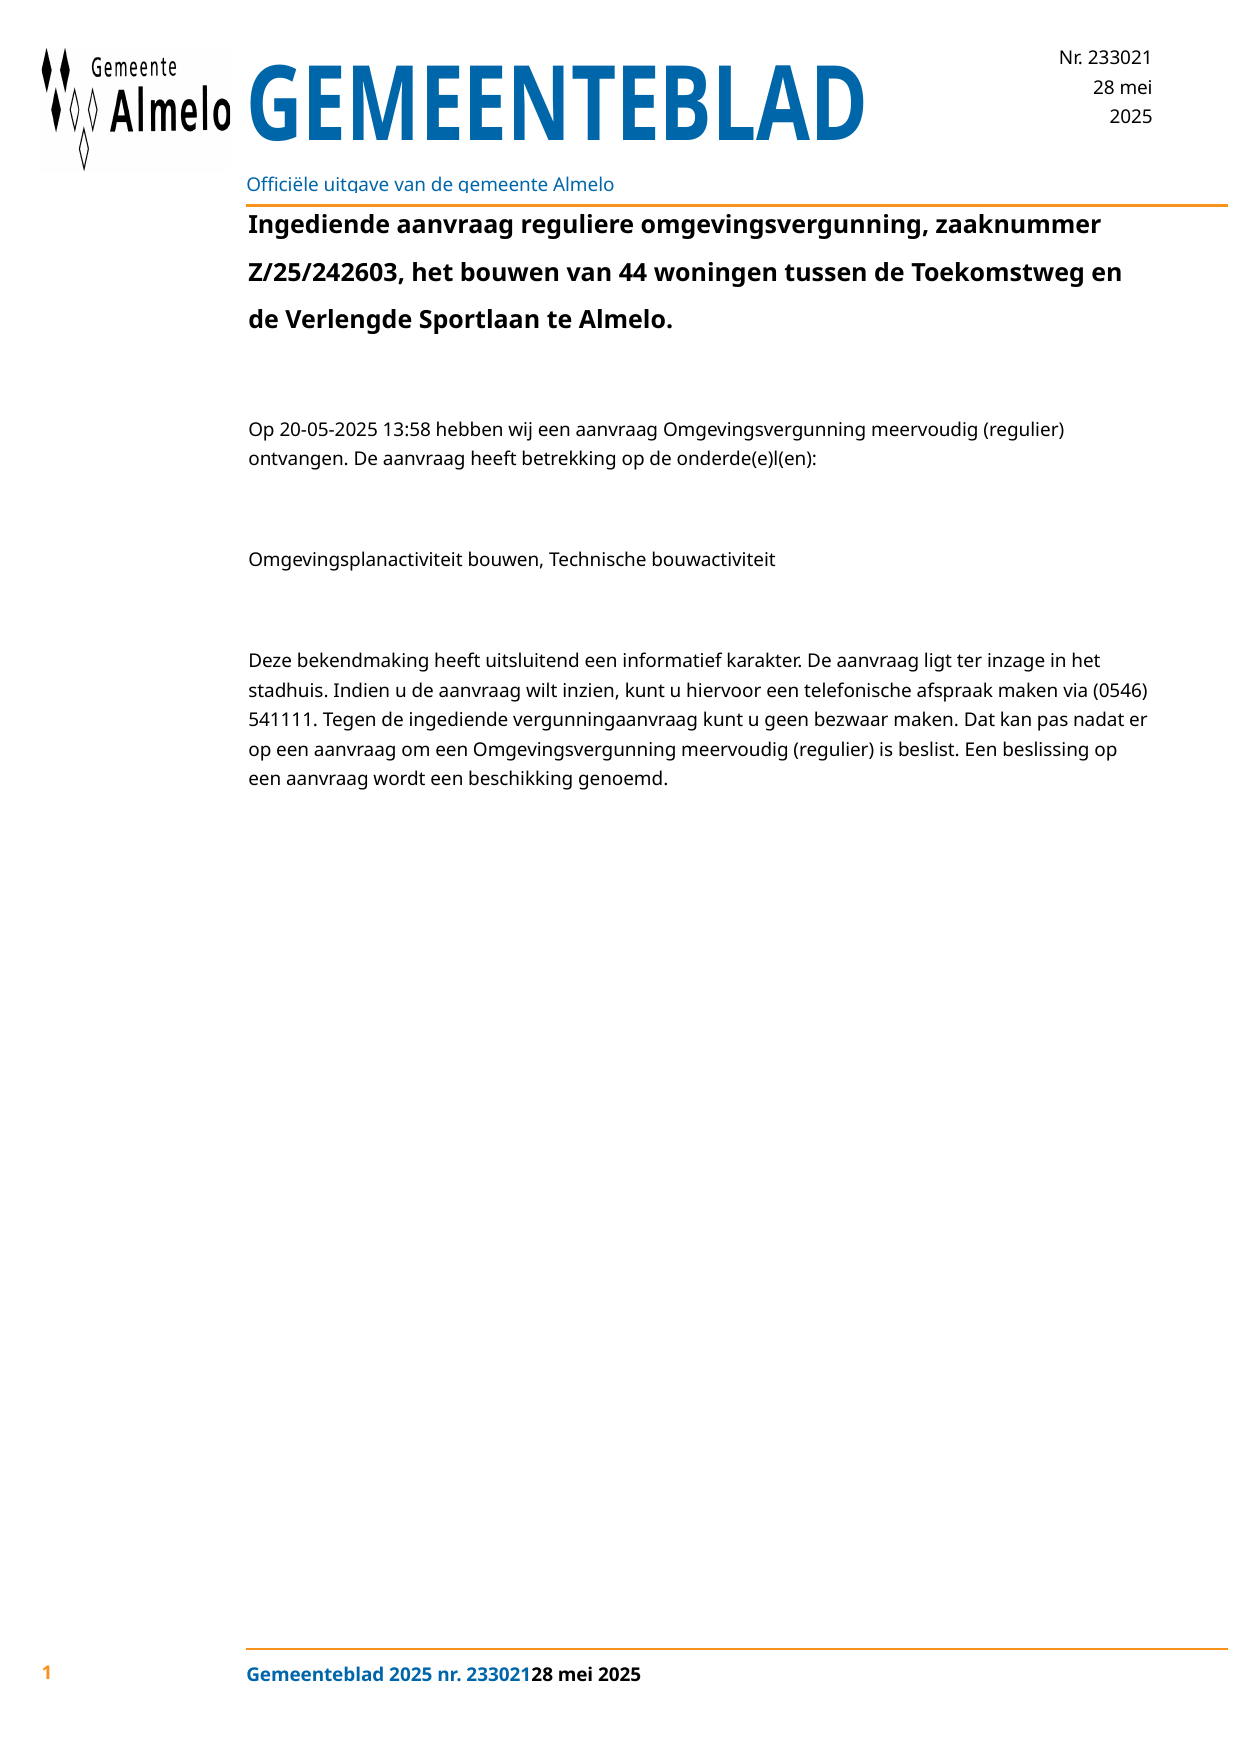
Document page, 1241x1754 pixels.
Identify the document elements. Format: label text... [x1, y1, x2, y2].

text Op 20-05-2025 13:58 hebben wij een aanvraag Omgevingsvergunning meervoudig (regulier) ontvangen. De aanvraag heeft betrekking op de onderde(e)l(en): [248, 416, 1152, 471]
text Deze bekendmaking heeft uitsluitend een informatief karakter. De aanvraag ligt ter inzage in het stadhuis. Indien u de aanvraag wilt inzien, kunt u hiervoor een telefonische afspraak maken via (0546) 541111. Tegen de ingediende vergunningaanvraag kunt u geen bezwaar maken. Dat kan pas nadat er op een aanvraag om een Omgevingsvergunning meervoudig (regulier) is beslist. Een beslissing op een aanvraag wordt een beschikking genoemd. [248, 647, 1152, 791]
text Omgevingsplanactiviteit bouwen, Technische bouwactiviteit [248, 546, 1152, 572]
picture [41, 47, 231, 172]
text Ingediende aanvraag reguliere omgevingsvergunning, zaaknummer Z/25/242603, het bouwen van 44 woningen tussen de Toekomstweg en de Verlengde Sportlaan te Almelo. [248, 207, 1152, 336]
